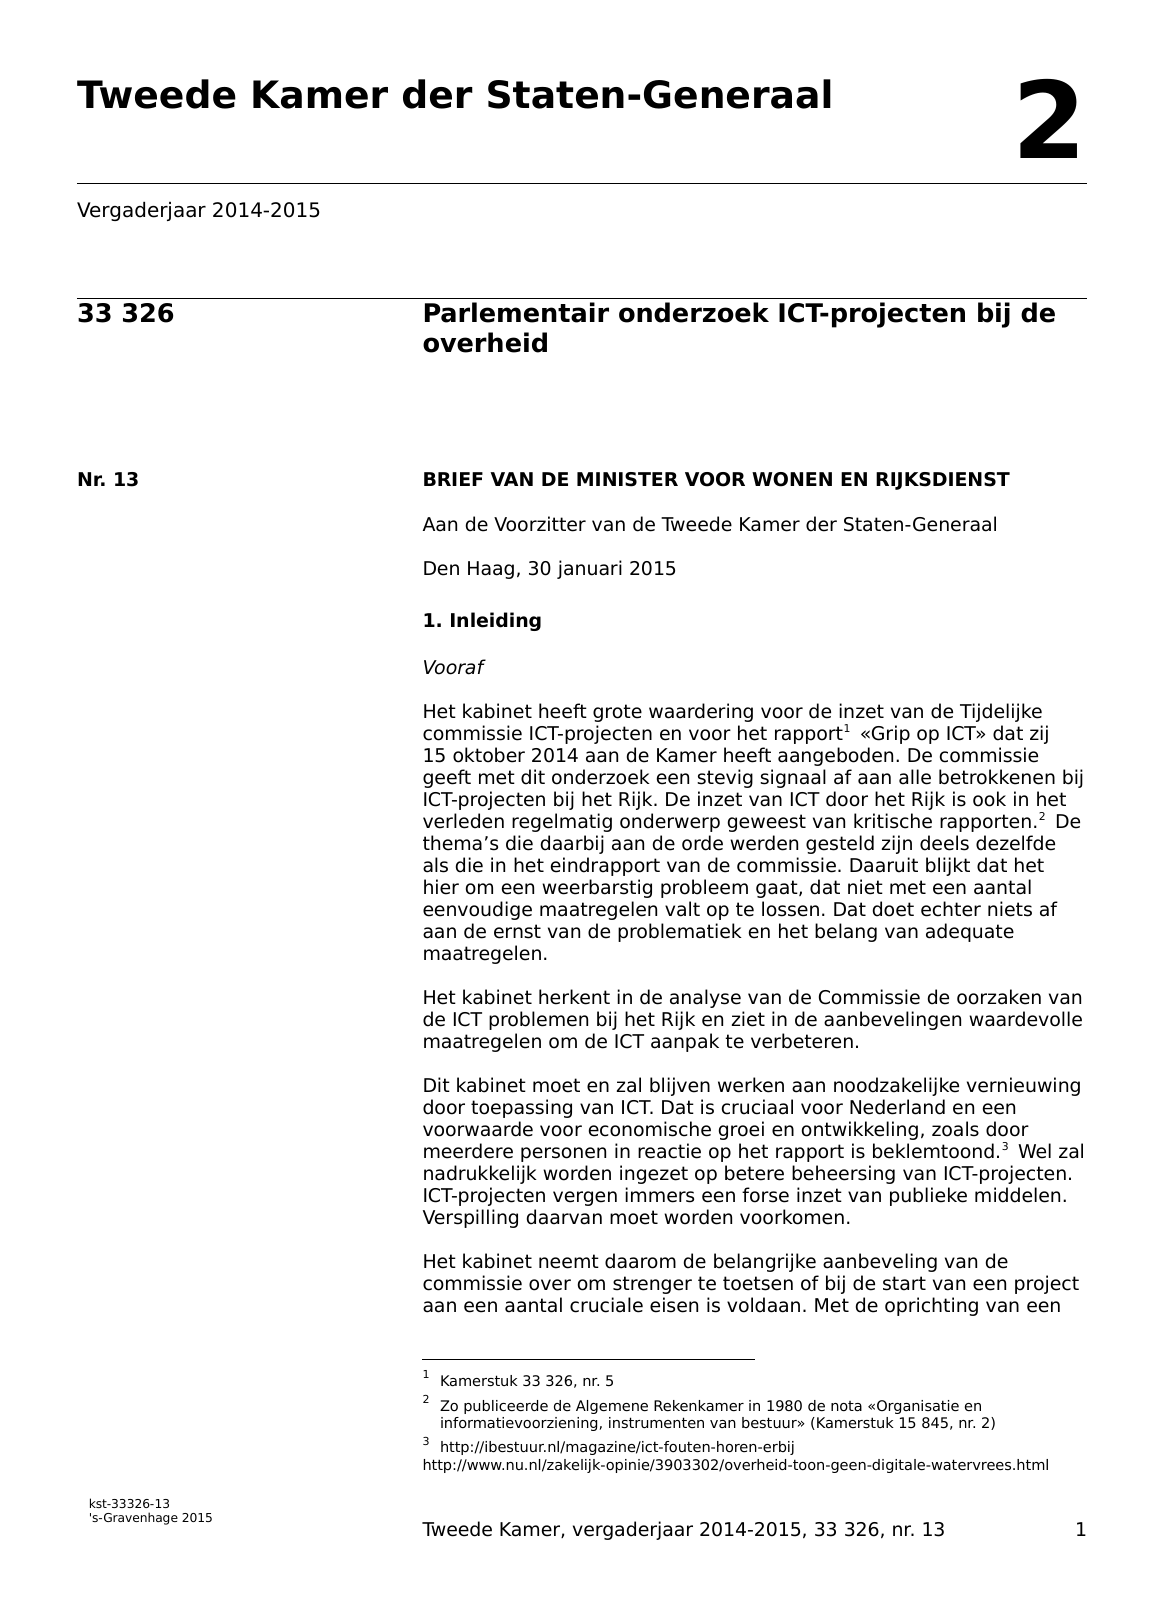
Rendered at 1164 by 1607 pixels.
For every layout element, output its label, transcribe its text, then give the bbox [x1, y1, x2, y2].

text http://www.nu.nl/zakelijk-opinie/3903302/overheid-toon-geen-digitale-watervrees.html [422, 1457, 1087, 1474]
text Het kabinet heeft grote waardering voor de inzet van de Tijdelijke commissie ICT-projecten en voor het rapport «Grip op ICT» dat zij 15 oktober 2014 aan de Kamer heeft aangeboden. De commissie geeft met dit onderzoek een stevig signaal af aan alle betrokkenen bij ICT-projecten bij het Rijk. De inzet van ICT door het Rijk is ook in het verleden regelmatig onderwerp geweest van kritische rapporten. De thema’s die daarbij aan de orde werden gesteld zijn deels dezelfde als die in het eindrapport van de commissie. Daaruit blijkt dat het hier om een weerbarstig probleem gaat, dat niet met een aantal eenvoudige maatregelen valt op te lossen. Dat doet echter niets af aan de ernst van de problematiek en het belang van adequate maatregelen. [422, 701, 1087, 964]
text Aan de Voorzitter van de Tweede Kamer der Staten-Generaal [422, 513, 1087, 536]
subtitle Vooraf [422, 657, 1087, 679]
subtitle 1. Inleiding [422, 610, 1087, 632]
text Den Haag, 30 januari 2015 [422, 558, 1087, 580]
text http://ibestuur.nl/magazine/ict-fouten-horen-erbij [422, 1435, 1087, 1457]
text kst-33326-13 [88, 1497, 323, 1511]
subtitle Nr. 13 BRIEF VAN DE MINISTER VOOR WONEN EN RIJKSDIENST [77, 469, 1087, 491]
table_header 2 [886, 59, 1087, 183]
table_cell Vergaderjaar 2014-2015 [77, 184, 1087, 298]
text Het kabinet herkent in de analyse van de Commissie de oorzaken van de ICT problemen bij het Rijk en ziet in de aanbevelingen waardevolle maatregelen om de ICT aanpak te verbeteren. [422, 987, 1087, 1053]
text Dit kabinet moet en zal blijven werken aan noodzakelijke vernieuwing door toepassing van ICT. Dat is cruciaal voor Nederland en een voorwaarde voor economische groei en ontwikkeling, zoals door meerdere personen in reactie op het rapport is beklemtoond. Wel zal nadrukkelijk worden ingezet op betere beheersing van ICT-projecten. ICT-projecten vergen immers een forse inzet van publieke middelen. Verspilling daarvan moet worden voorkomen. [422, 1075, 1087, 1229]
text Het kabinet neemt daarom de belangrijke aanbeveling van de commissie over om strenger te toetsen of bij de start van een project aan een aantal cruciale eisen is voldaan. Met de oprichting van een [422, 1251, 1087, 1317]
subtitle 33 326 Parlementair onderzoek ICT-projecten bij de overheid [77, 299, 1087, 358]
table_header Tweede Kamer der Staten-Generaal [77, 59, 886, 183]
text Zo publiceerde de Algemene Rekenkamer in 1980 de nota «Organisatie en informatievoorziening, instrumenten van bestuur» (Kamerstuk 15 845, nr. 2) [422, 1393, 1087, 1432]
text 's-Gravenhage 2015 [88, 1511, 323, 1525]
text Kamerstuk 33 326, nr. 5 [422, 1368, 1087, 1391]
